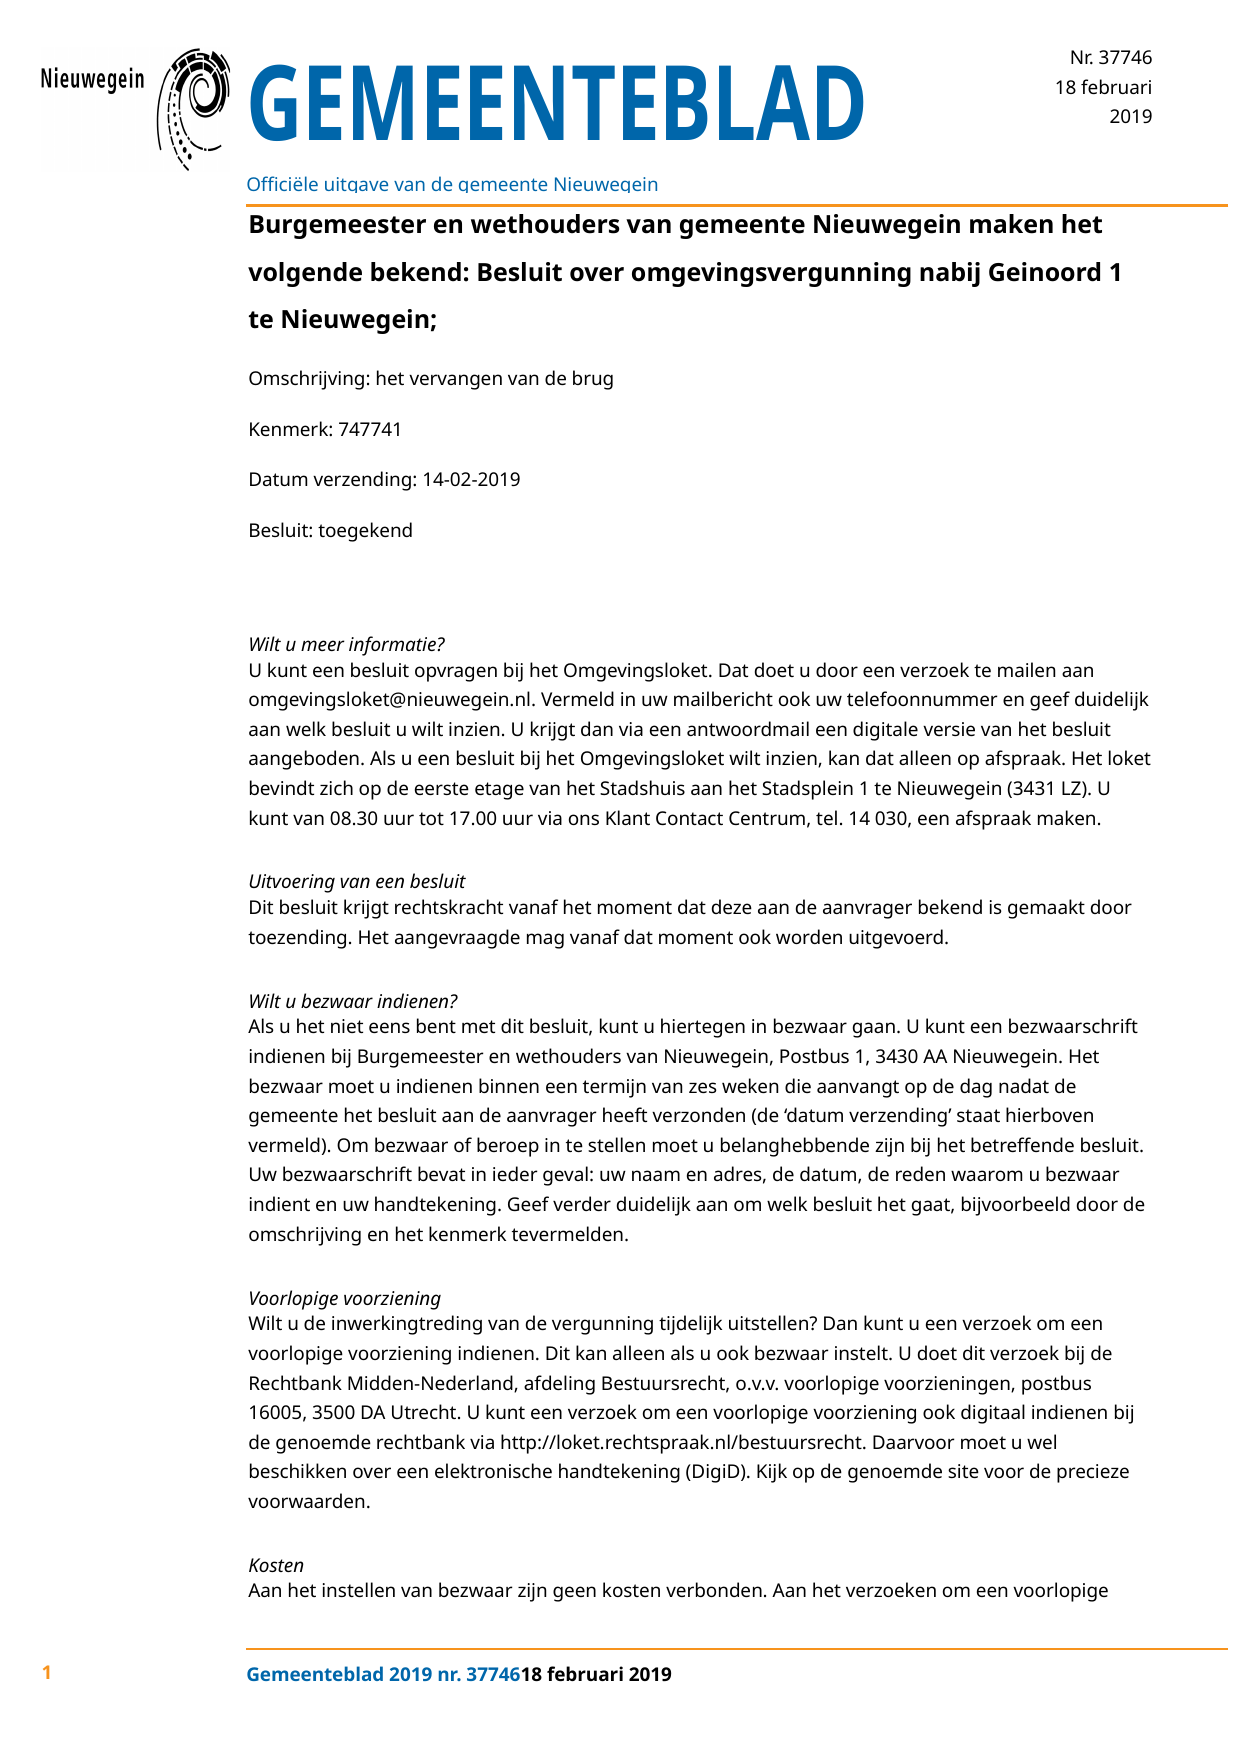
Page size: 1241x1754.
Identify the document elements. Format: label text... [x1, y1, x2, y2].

text Besluit: toegekend [248, 517, 1152, 542]
text U kunt een besluit opvragen bij het Omgevingsloket. Dat doet u door een verzoek te mailen aan omgevingsloket@nieuwegein.nl. Vermeld in uw mailbericht ook uw telefoonnummer en geef duidelijk aan welk besluit u wilt inzien. U krijgt dan via een antwoordmail een digitale versie van het besluit aangeboden. Als u een besluit bij het Omgevingsloket wilt inzien, kan dat alleen op afspraak. Het loket bevindt zich op de eerste etage van het Stadshuis aan het Stadsplein 1 te Nieuwegein (3431 LZ). U kunt van 08.30 uur tot 17.00 uur via ons Klant Contact Centrum, tel. 14 030, een afspraak maken. [248, 657, 1152, 831]
text Kosten [248, 1552, 1152, 1578]
text Wilt u de inwerkingtreding van de vergunning tijdelijk uitstellen? Dan kunt u een verzoek om een voorlopige voorziening indienen. Dit kan alleen als u ook bezwaar instelt. U doet dit verzoek bij de Rechtbank Midden-Nederland, afdeling Bestuursrecht, o.v.v. voorlopige voorzieningen, postbus 16005, 3500 DA Utrecht. U kunt een verzoek om een voorlopige voorziening ook digitaal indienen bij de genoemde rechtbank via http://loket.rechtspraak.nl/bestuursrecht. Daarvoor moet u wel beschikken over een elektronische handtekening (DigiD). Kijk op de genoemde site voor de precieze voorwaarden. [248, 1311, 1152, 1514]
text Voorlopige voorziening [248, 1285, 1152, 1311]
text Burgemeester en wethouders van gemeente Nieuwegein maken het volgende bekend: Besluit over omgevingsvergunning nabij Geinoord 1 te Nieuwegein; [248, 207, 1152, 336]
text Uitvoering van een besluit [248, 869, 1152, 894]
picture [41, 47, 231, 172]
text Kenmerk: 747741 [248, 416, 1152, 442]
text Datum verzending: 14-02-2019 [248, 466, 1152, 492]
text Wilt u bezwaar indienen? [248, 988, 1152, 1014]
text Als u het niet eens bent met dit besluit, kunt u hiertegen in bezwaar gaan. U kunt een bezwaarschrift indienen bij Burgemeester en wethouders van Nieuwegein, Postbus 1, 3430 AA Nieuwegein. Het bezwaar moet u indienen binnen een termijn van zes weken die aanvangt op de dag nadat de gemeente het besluit aan de aanvrager heeft verzonden (de ‘datum verzending’ staat hierboven vermeld). Om bezwaar of beroep in te stellen moet u belanghebbende zijn bij het betreffende besluit. Uw bezwaarschrift bevat in ieder geval: uw naam en adres, de datum, de reden waarom u bezwaar indient en uw handtekening. Geef verder duidelijk aan om welk besluit het gaat, bijvoorbeeld door de omschrijving en het kenmerk tevermelden. [248, 1014, 1152, 1247]
text Wilt u meer informatie? [248, 631, 1152, 657]
text Aan het instellen van bezwaar zijn geen kosten verbonden. Aan het verzoeken om een voorlopige [248, 1578, 1152, 1603]
text Omschrijving: het vervangen van de brug [248, 366, 1152, 391]
text Dit besluit krijgt rechtskracht vanaf het moment dat deze aan de aanvrager bekend is gemaakt door toezending. Het aangevraagde mag vanaf dat moment ook worden uitgevoerd. [248, 894, 1152, 950]
